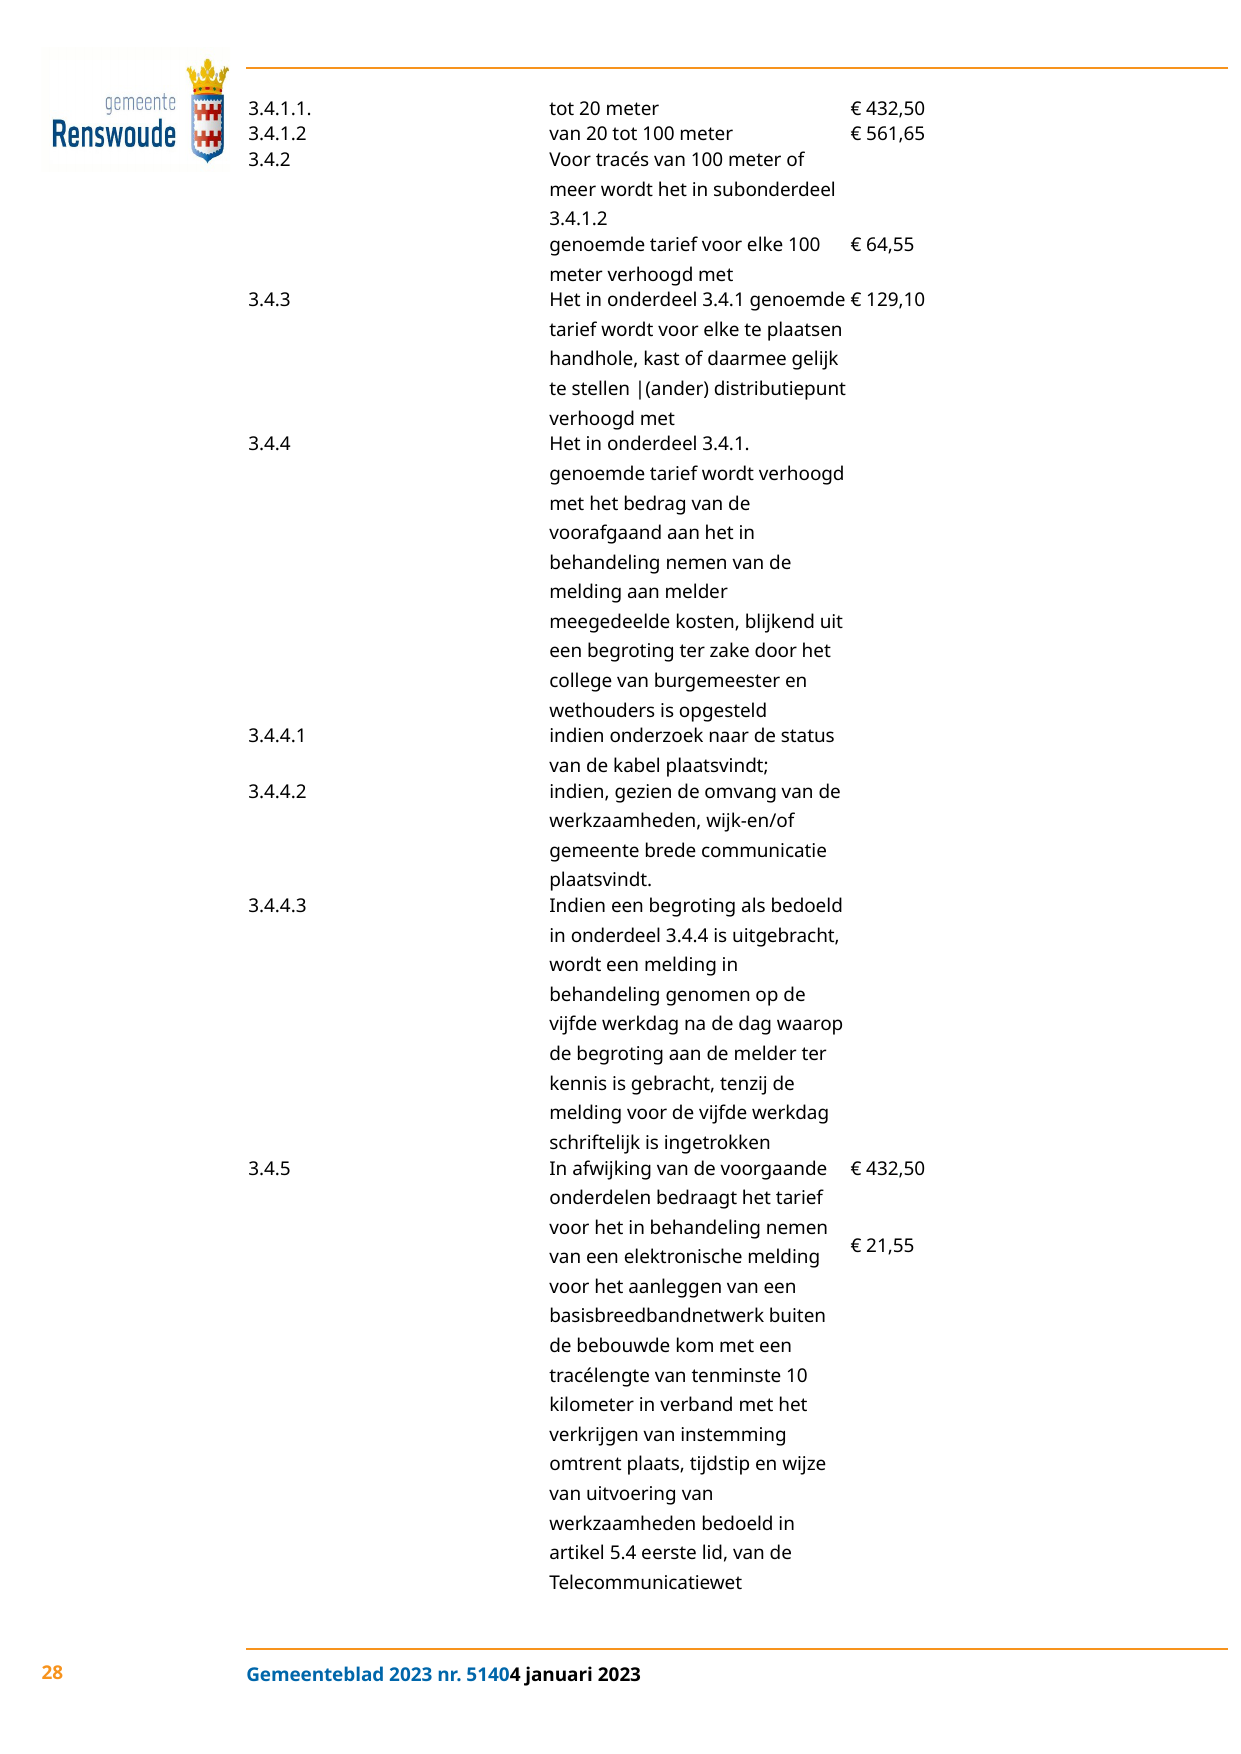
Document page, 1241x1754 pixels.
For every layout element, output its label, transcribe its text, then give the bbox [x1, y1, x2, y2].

table_cell In afwijking van de voorgaande onderdelen bedraagt het tarief voor het in behandeling nemen van een elektronische melding voor het aanleggen van een basisbreedbandnetwerk buiten de bebouwde kom met een tracélengte van tenminste 10 kilometer in verband met het verkrijgen van instemming omtrent plaats, tijdstip en wijze van uitvoering van werkzaamheden bedoeld in artikel 5.4 eerste lid, van de Telecommunicatiewet [549, 1155, 850, 1594]
table_cell € 64,55 [850, 231, 1152, 286]
table_cell 3.4.4.3 [248, 892, 549, 1155]
table_cell € 432,50 [850, 95, 1152, 121]
table_cell [850, 804, 1152, 892]
table_cell € 432,50 [850, 1155, 1152, 1180]
table_cell 3.4.1.2 [248, 121, 549, 146]
table_cell [850, 146, 1152, 231]
table_cell € 129,10 [850, 286, 1152, 431]
table_cell 3.4.5 [248, 1155, 549, 1594]
table_cell van 20 tot 100 meter [549, 121, 850, 146]
table_cell 3.4.4 [248, 431, 549, 722]
picture [41, 47, 231, 172]
table_cell € 561,65 [850, 121, 1152, 146]
table_cell [850, 778, 1152, 803]
table_cell [850, 723, 1152, 778]
table_cell [850, 431, 1152, 722]
table_cell Indien een begroting als bedoeld in onderdeel 3.4.4 is uitgebracht, wordt een melding in behandeling genomen op de vijfde werkdag na de dag waarop de begroting aan de melder ter kennis is gebracht, tenzij de melding voor de vijfde werkdag schriftelijk is ingetrokken [549, 892, 850, 1155]
table_cell Voor tracés van 100 meter of meer wordt het in subonderdeel 3.4.1.2 [549, 146, 850, 231]
table_cell [850, 1180, 1152, 1206]
table_cell Het in onderdeel 3.4.1 genoemde tarief wordt voor elke te plaatsen handhole, kast of daarmee gelijk te stellen |(ander) distributiepunt verhoogd met [549, 286, 850, 431]
table_cell 3.4.4.1 [248, 723, 549, 778]
table_cell 3.4.2 [248, 146, 549, 231]
table_cell genoemde tarief voor elke 100 meter verhoogd met [549, 231, 850, 286]
table_cell [248, 804, 549, 892]
table_cell [850, 1206, 1152, 1232]
table_cell 3.4.4.2 [248, 778, 549, 803]
table_cell indien, gezien de omvang van de werkzaamheden, wijk-en/of gemeente brede communicatie plaatsvindt. [549, 778, 850, 892]
table_cell [850, 1258, 1152, 1594]
table_cell [248, 231, 549, 286]
table_cell tot 20 meter [549, 95, 850, 121]
table_cell [850, 892, 1152, 1155]
table_cell Het in onderdeel 3.4.1. genoemde tarief wordt verhoogd met het bedrag van de voorafgaand aan het in behandeling nemen van de melding aan melder meegedeelde kosten, blijkend uit een begroting ter zake door het college van burgemeester en wethouders is opgesteld [549, 431, 850, 722]
table_cell indien onderzoek naar de status van de kabel plaatsvindt; [549, 723, 850, 778]
table_cell 3.4.3 [248, 286, 549, 431]
table_cell 3.4.1.1. [248, 95, 549, 121]
table_cell € 21,55 [850, 1232, 1152, 1258]
